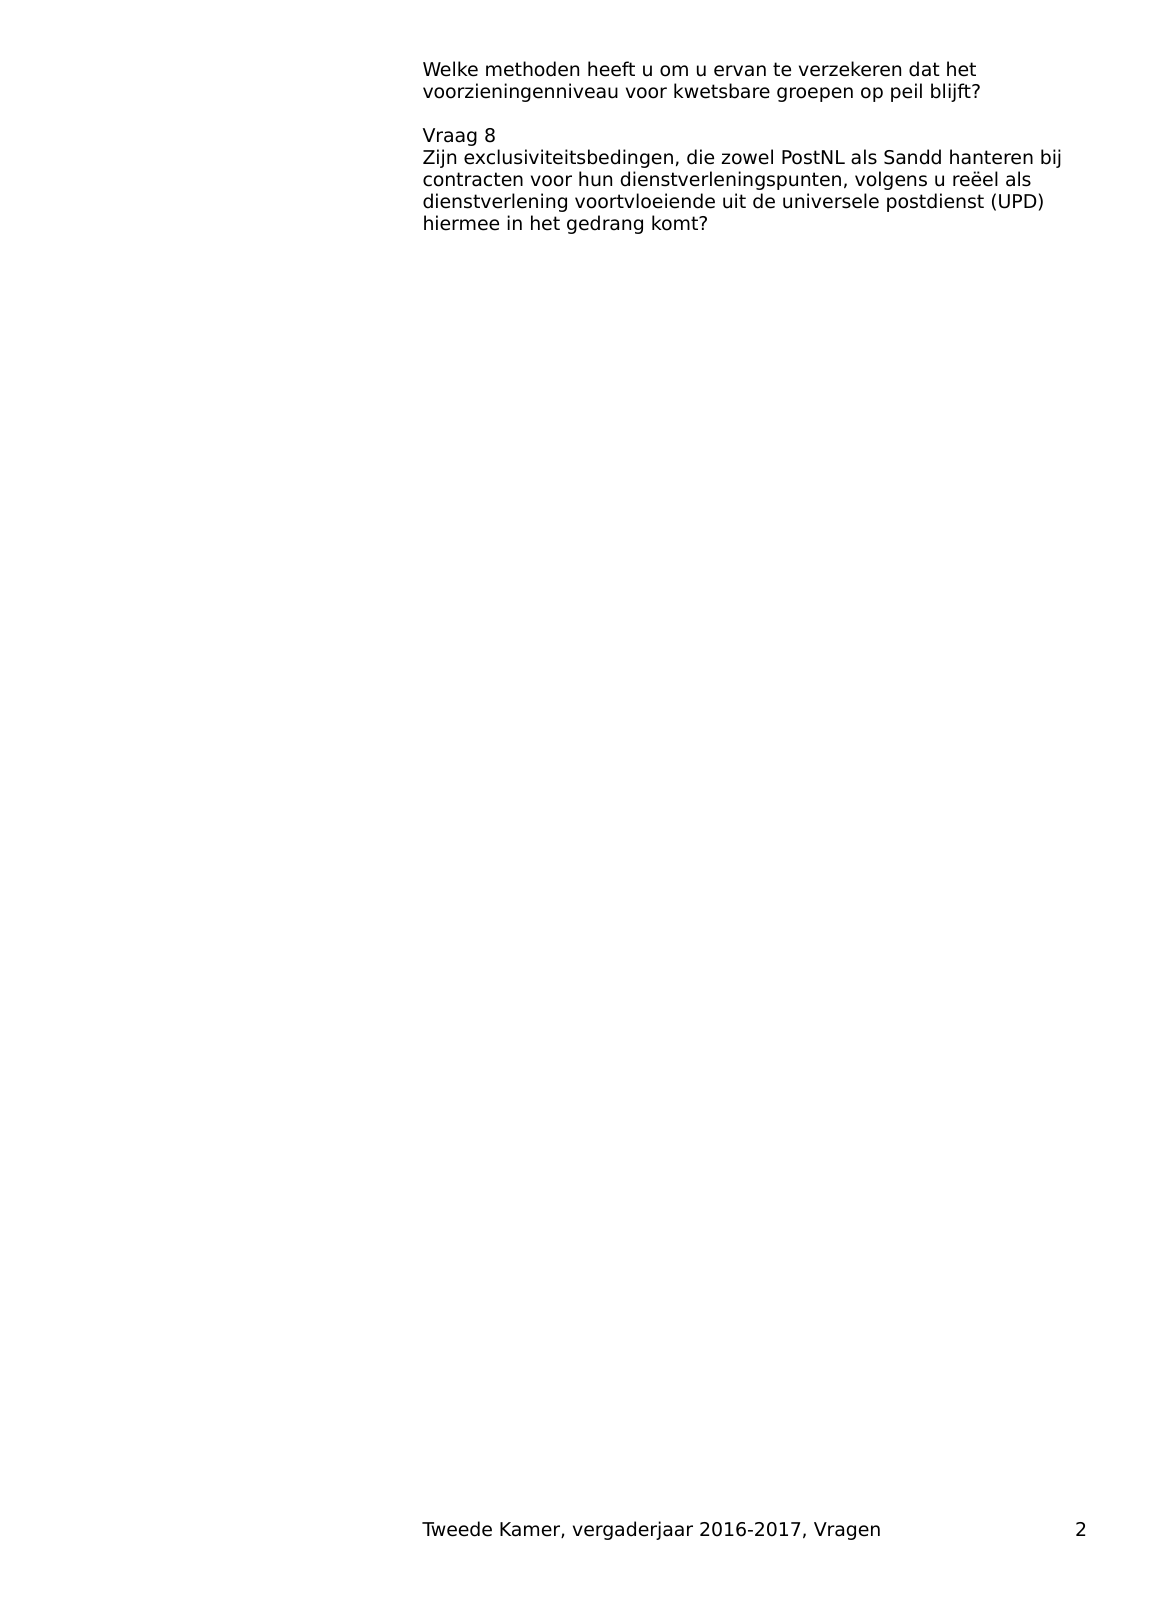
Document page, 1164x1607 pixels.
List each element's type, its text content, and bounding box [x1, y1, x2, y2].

text Zijn exclusiviteitsbedingen, die zowel PostNL als Sandd hanteren bij contracten voor hun dienstverleningspunten, volgens u reëel als dienstverlening voortvloeiende uit de universele postdienst (UPD) hiermee in het gedrang komt? [422, 147, 1087, 235]
text Welke methoden heeft u om u ervan te verzekeren dat het voorzieningenniveau voor kwetsbare groepen op peil blijft? [422, 59, 1087, 103]
text Vraag 8 [422, 125, 1087, 147]
